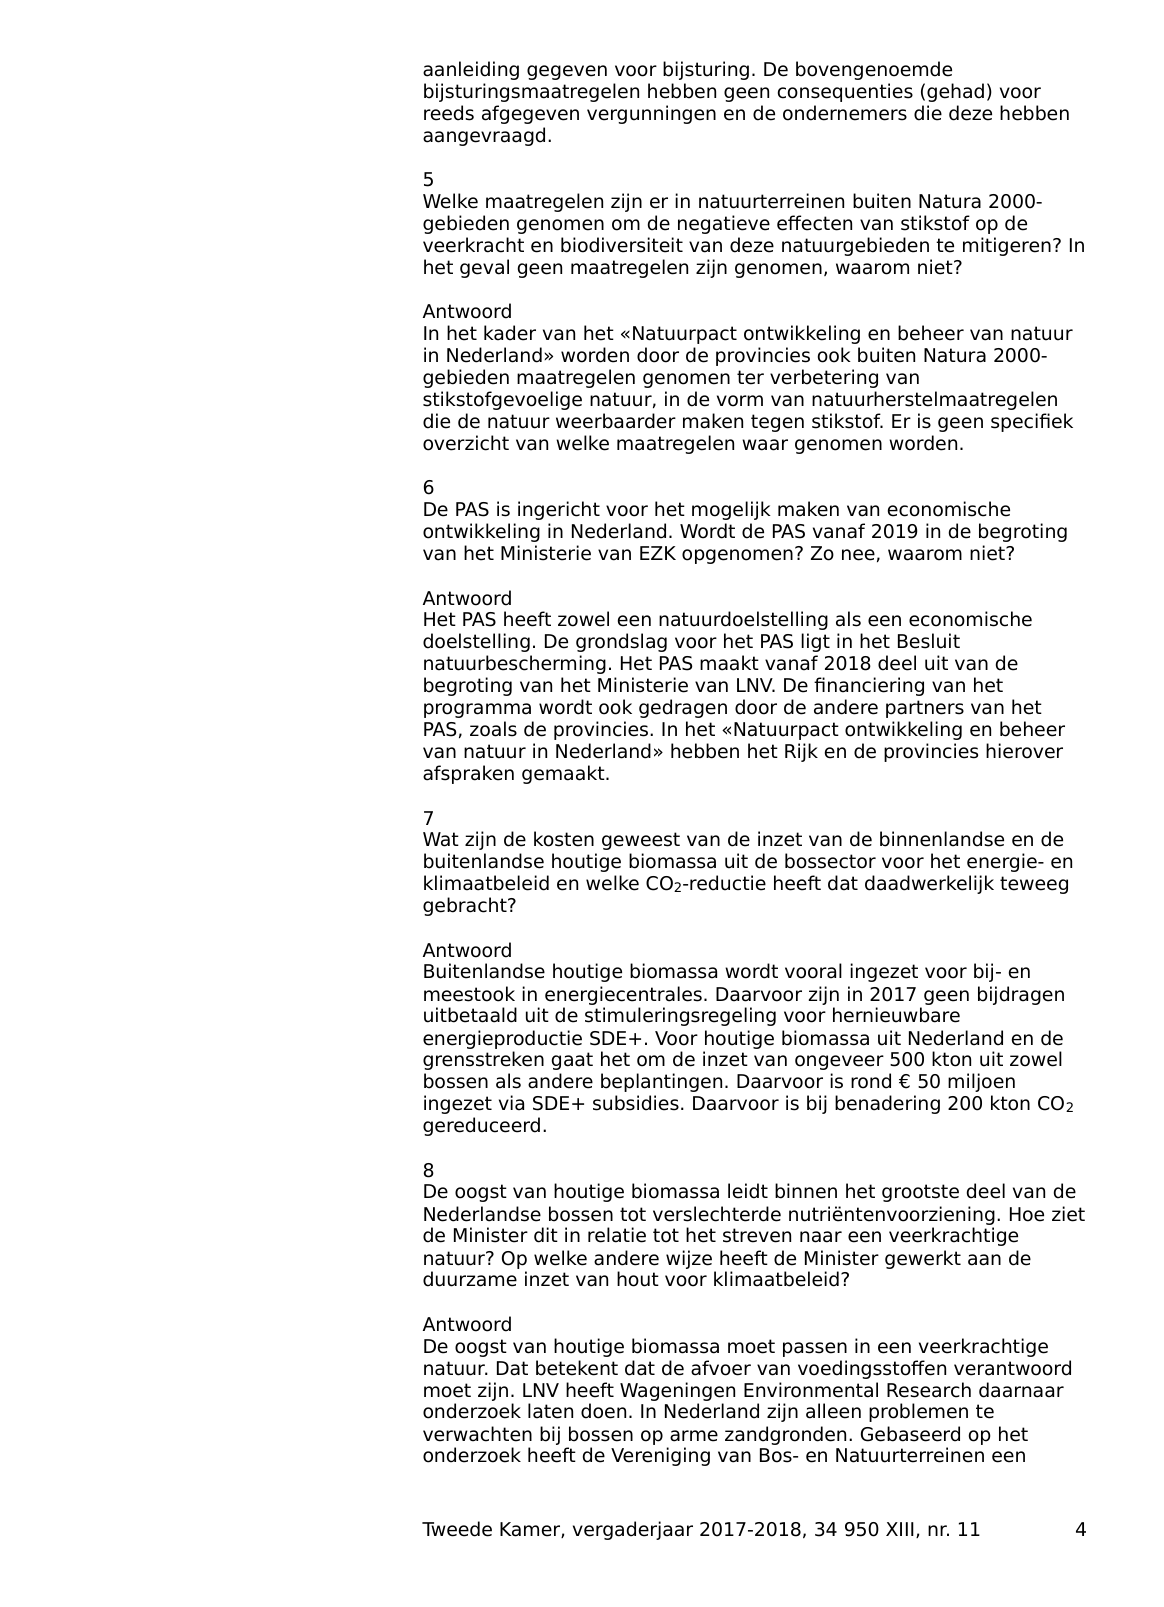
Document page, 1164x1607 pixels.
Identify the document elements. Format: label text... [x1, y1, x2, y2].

text De oogst van houtige biomassa leidt binnen het grootste deel van de Nederlandse bossen tot verslechterde nutriëntenvoorziening. Hoe ziet de Minister dit in relatie tot het streven naar een veerkrachtige natuur? Op welke andere wijze heeft de Minister gewerkt aan de duurzame inzet van hout voor klimaatbeleid? [422, 1181, 1087, 1291]
text Antwoord [422, 587, 1087, 609]
text In het kader van het «Natuurpact ontwikkeling en beheer van natuur in Nederland» worden door de provincies ook buiten Natura 2000-gebieden maatregelen genomen ter verbetering van stikstofgevoelige natuur, in de vorm van natuurherstelmaatregelen die de natuur weerbaarder maken tegen stikstof. Er is geen specifiek overzicht van welke maatregelen waar genomen worden. [422, 323, 1087, 455]
text Antwoord [422, 1313, 1087, 1336]
text Wat zijn de kosten geweest van de inzet van de binnenlandse en de buitenlandse houtige biomassa uit de bossector voor het energie- en klimaatbeleid en welke CO2-reductie heeft dat daadwerkelijk teweeg gebracht? [422, 829, 1087, 917]
text aanleiding gegeven voor bijsturing. De bovengenoemde bijsturingsmaatregelen hebben geen consequenties (gehad) voor reeds afgegeven vergunningen en de ondernemers die deze hebben aangevraagd. [422, 59, 1087, 147]
text 7 [422, 807, 1087, 829]
text Buitenlandse houtige biomassa wordt vooral ingezet voor bij- en meestook in energiecentrales. Daarvoor zijn in 2017 geen bijdragen uitbetaald uit de stimuleringsregeling voor hernieuwbare energieproductie SDE+. Voor houtige biomassa uit Nederland en de grensstreken gaat het om de inzet van ongeveer 500 kton uit zowel bossen als andere beplantingen. Daarvoor is rond € 50 miljoen ingezet via SDE+ subsidies. Daarvoor is bij benadering 200 kton CO2 gereduceerd. [422, 961, 1087, 1137]
text De PAS is ingericht voor het mogelijk maken van economische ontwikkeling in Nederland. Wordt de PAS vanaf 2019 in de begroting van het Ministerie van EZK opgenomen? Zo nee, waarom niet? [422, 499, 1087, 565]
text De oogst van houtige biomassa moet passen in een veerkrachtige natuur. Dat betekent dat de afvoer van voedingsstoffen verantwoord moet zijn. LNV heeft Wageningen Environmental Research daarnaar onderzoek laten doen. In Nederland zijn alleen problemen te verwachten bij bossen op arme zandgronden. Gebaseerd op het onderzoek heeft de Vereniging van Bos- en Natuurterreinen een [422, 1336, 1087, 1467]
text Antwoord [422, 301, 1087, 323]
text 6 [422, 477, 1087, 499]
text 5 [422, 169, 1087, 191]
text Welke maatregelen zijn er in natuurterreinen buiten Natura 2000-gebieden genomen om de negatieve effecten van stikstof op de veerkracht en biodiversiteit van deze natuurgebieden te mitigeren? In het geval geen maatregelen zijn genomen, waarom niet? [422, 191, 1087, 279]
text 8 [422, 1159, 1087, 1181]
text Het PAS heeft zowel een natuurdoelstelling als een economische doelstelling. De grondslag voor het PAS ligt in het Besluit natuurbescherming. Het PAS maakt vanaf 2018 deel uit van de begroting van het Ministerie van LNV. De financiering van het programma wordt ook gedragen door de andere partners van het PAS, zoals de provincies. In het «Natuurpact ontwikkeling en beheer van natuur in Nederland» hebben het Rijk en de provincies hierover afspraken gemaakt. [422, 609, 1087, 785]
text Antwoord [422, 939, 1087, 961]
